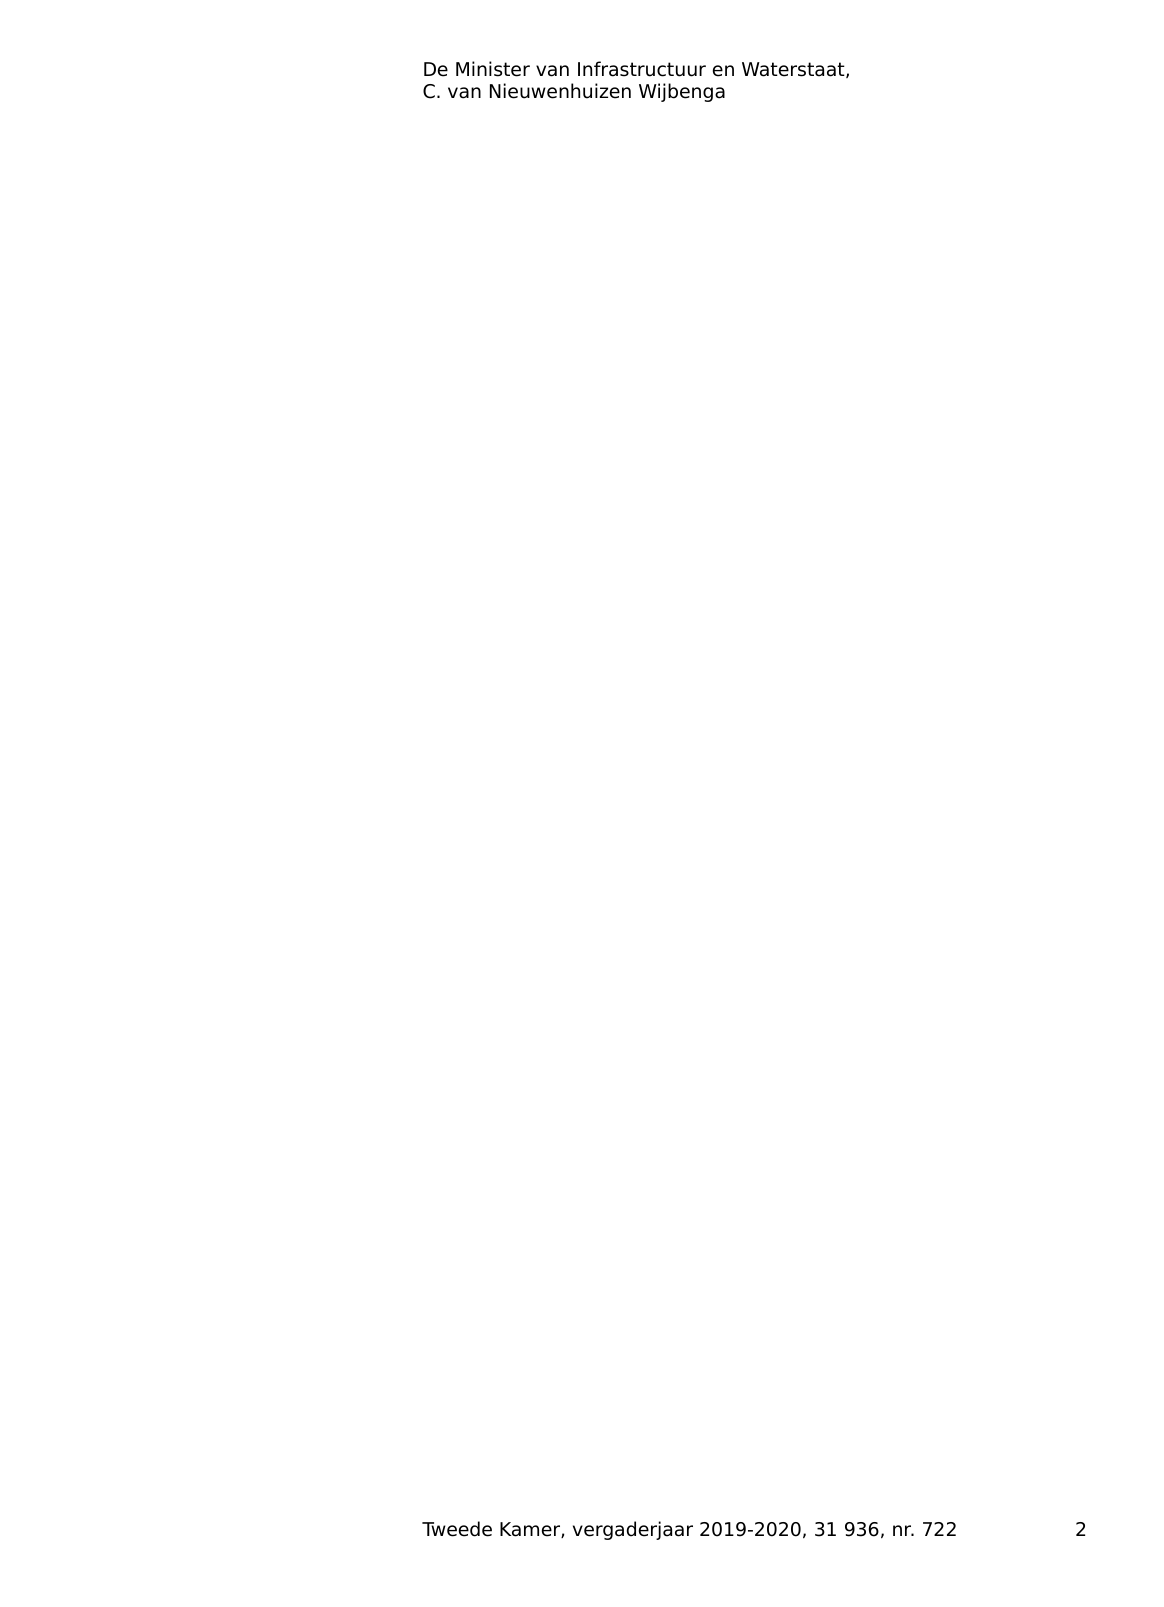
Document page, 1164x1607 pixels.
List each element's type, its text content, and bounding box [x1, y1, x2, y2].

text De Minister van Infrastructuur en Waterstaat, C. van Nieuwenhuizen Wijbenga [422, 59, 1087, 103]
